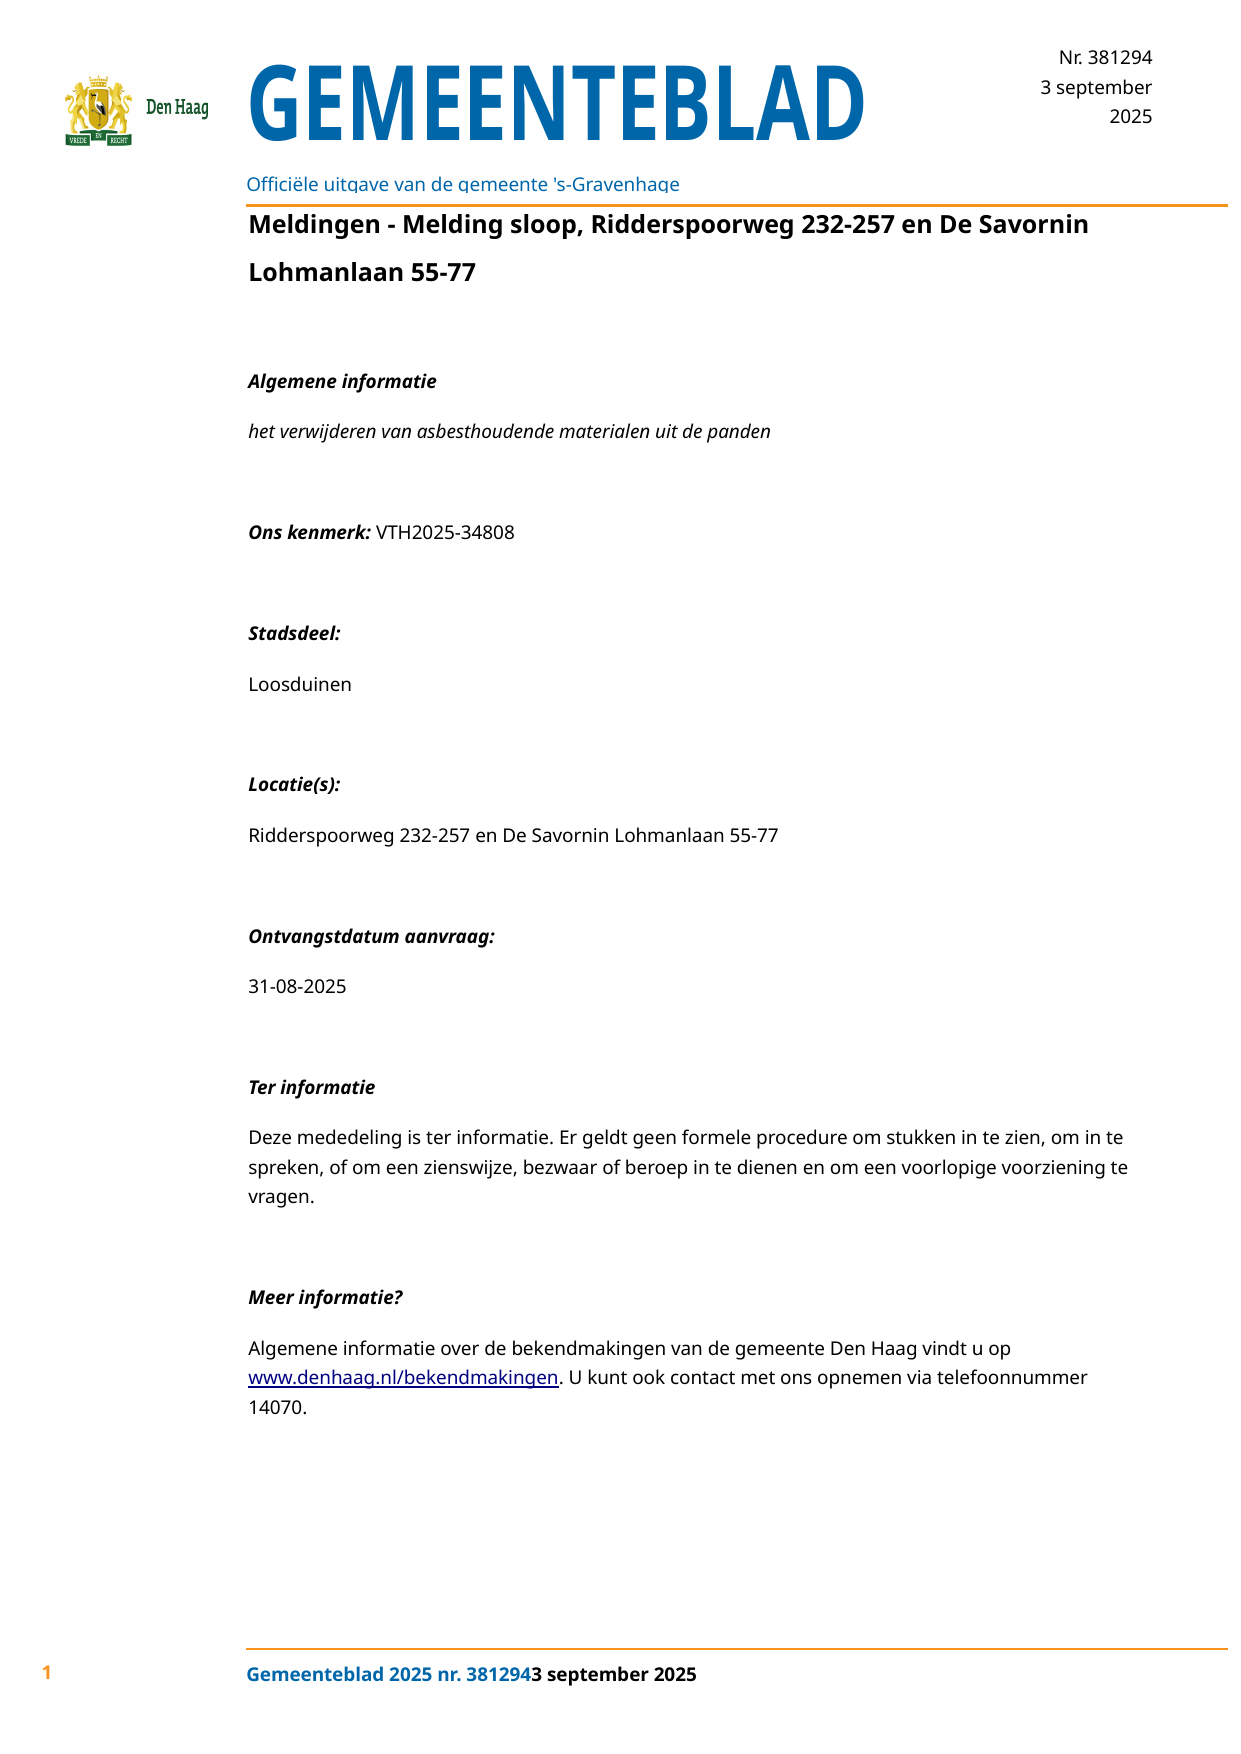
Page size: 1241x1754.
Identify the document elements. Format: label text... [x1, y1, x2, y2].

text 31-08-2025 [248, 973, 1152, 999]
text Locatie(s): [248, 772, 1152, 797]
text Ridderspoorweg 232-257 en De Savornin Lohmanlaan 55-77 [248, 822, 1152, 848]
text Meldingen - Melding sloop, Ridderspoorweg 232-257 en De Savornin Lohmanlaan 55-77 [248, 207, 1152, 288]
text Ontvangstdatum aanvraag: [248, 923, 1152, 949]
text Stadsdeel: [248, 620, 1152, 646]
text Ons kenmerk: VTH2025-34808 [248, 519, 1152, 545]
picture [41, 47, 231, 172]
text Algemene informatie over de bekendmakingen van de gemeente Den Haag vindt u op www.denhaag.nl/bekendmakingen. U kunt ook contact met ons opnemen via telefoonnummer 14070. [248, 1335, 1152, 1420]
text Loosduinen [248, 671, 1152, 697]
text Deze mededeling is ter informatie. Er geldt geen formele procedure om stukken in te zien, om in te spreken, of om een zienswijze, bezwaar of beroep in te dienen en om een voorlopige voorziening te vragen. [248, 1124, 1152, 1209]
text Ter informatie [248, 1074, 1152, 1100]
text Meer informatie? [248, 1284, 1152, 1310]
text Algemene informatie [248, 368, 1152, 394]
text het verwijderen van asbesthoudende materialen uit de panden [248, 419, 1152, 444]
